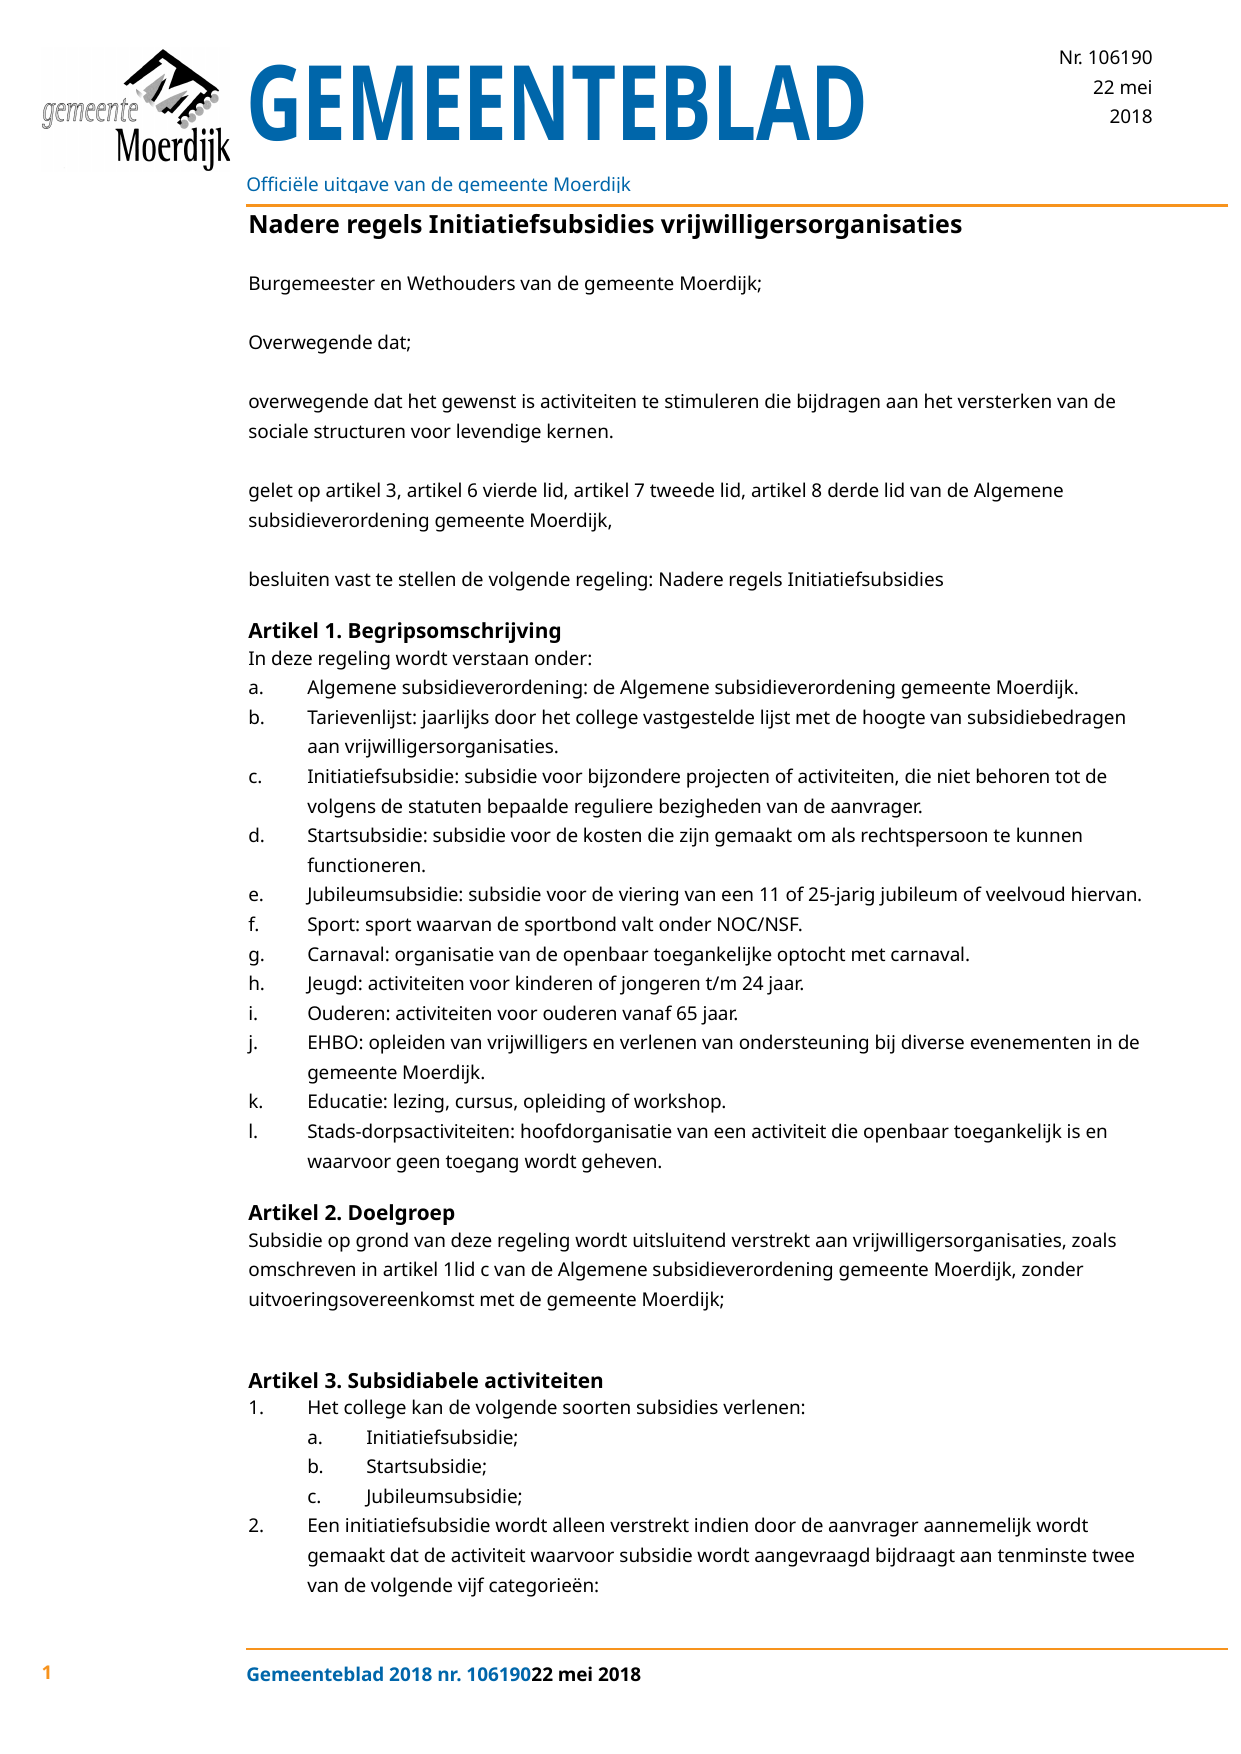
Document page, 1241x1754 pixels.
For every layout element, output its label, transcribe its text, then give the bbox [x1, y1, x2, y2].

list Tarievenlijst: jaarlijks door het college vastgestelde lijst met de hoogte van subsidiebedragen aan vrijwilligersorganisaties. [248, 704, 1152, 759]
text Overwegende dat; [248, 329, 1152, 355]
text Nadere regels Initiatiefsubsidies vrijwilligersorganisaties [248, 207, 1152, 241]
list Jeugd: activiteiten voor kinderen of jongeren t/m 24 jaar. [248, 970, 1152, 996]
text Burgemeester en Wethouders van de gemeente Moerdijk; [248, 270, 1152, 296]
list Sport: sport waarvan de sportbond valt onder NOC/NSF. [248, 911, 1152, 937]
list EHBO: opleiden van vrijwilligers en verlenen van ondersteuning bij diverse evenementen in de gemeente Moerdijk. [248, 1029, 1152, 1085]
list Algemene subsidieverordening: de Algemene subsidieverordening gemeente Moerdijk. [248, 674, 1152, 700]
list Ouderen: activiteiten voor ouderen vanaf 65 jaar. [248, 1000, 1152, 1026]
text Artikel 1. Begripsomschrijving [248, 617, 1152, 645]
text Subsidie op grond van deze regeling wordt uitsluitend verstrekt aan vrijwilligersorganisaties, zoals omschreven in artikel 1lid c van de Algemene subsidieverordening gemeente Moerdijk, zonder uitvoeringsovereenkomst met de gemeente Moerdijk; [248, 1227, 1152, 1312]
text gelet op artikel 3, artikel 6 vierde lid, artikel 7 tweede lid, artikel 8 derde lid van de Algemene subsidieverordening gemeente Moerdijk, [248, 477, 1152, 533]
list Een initiatiefsubsidie wordt alleen verstrekt indien door de aanvrager aannemelijk wordt gemaakt dat de activiteit waarvoor subsidie wordt aangevraagd bijdraagt aan tenminste twee van de volgende vijf categorieën: [248, 1513, 1152, 1598]
list Stads-dorpsactiviteiten: hoofdorganisatie van een activiteit die openbaar toegankelijk is en waarvoor geen toegang wordt geheven. [248, 1118, 1152, 1174]
picture [41, 47, 231, 172]
list Educatie: lezing, cursus, opleiding of workshop. [248, 1089, 1152, 1114]
list Carnaval: organisatie van de openbaar toegankelijke optocht met carnaval. [248, 941, 1152, 967]
text besluiten vast te stellen de volgende regeling: Nadere regels Initiatiefsubsidies [248, 566, 1152, 592]
list Startsubsidie; [307, 1453, 1152, 1479]
text Artikel 2. Doelgroep [248, 1198, 1152, 1227]
list Jubileumsubsidie: subsidie voor de viering van een 11 of 25-jarig jubileum of veelvoud hiervan. [248, 882, 1152, 907]
text In deze regeling wordt verstaan onder: [248, 645, 1152, 671]
list Initiatiefsubsidie; [307, 1424, 1152, 1450]
list Het college kan de volgende soorten subsidies verlenen: [248, 1394, 1152, 1420]
list Startsubsidie: subsidie voor de kosten die zijn gemaakt om als rechtspersoon te kunnen functioneren. [248, 822, 1152, 878]
text overwegende dat het gewenst is activiteiten te stimuleren die bijdragen aan het versterken van de sociale structuren voor levendige kernen. [248, 389, 1152, 444]
list Jubileumsubsidie; [307, 1483, 1152, 1509]
list Initiatiefsubsidie: subsidie voor bijzondere projecten of activiteiten, die niet behoren tot de volgens de statuten bepaalde reguliere bezigheden van de aanvrager. [248, 763, 1152, 819]
text Artikel 3. Subsidiabele activiteiten [248, 1366, 1152, 1394]
